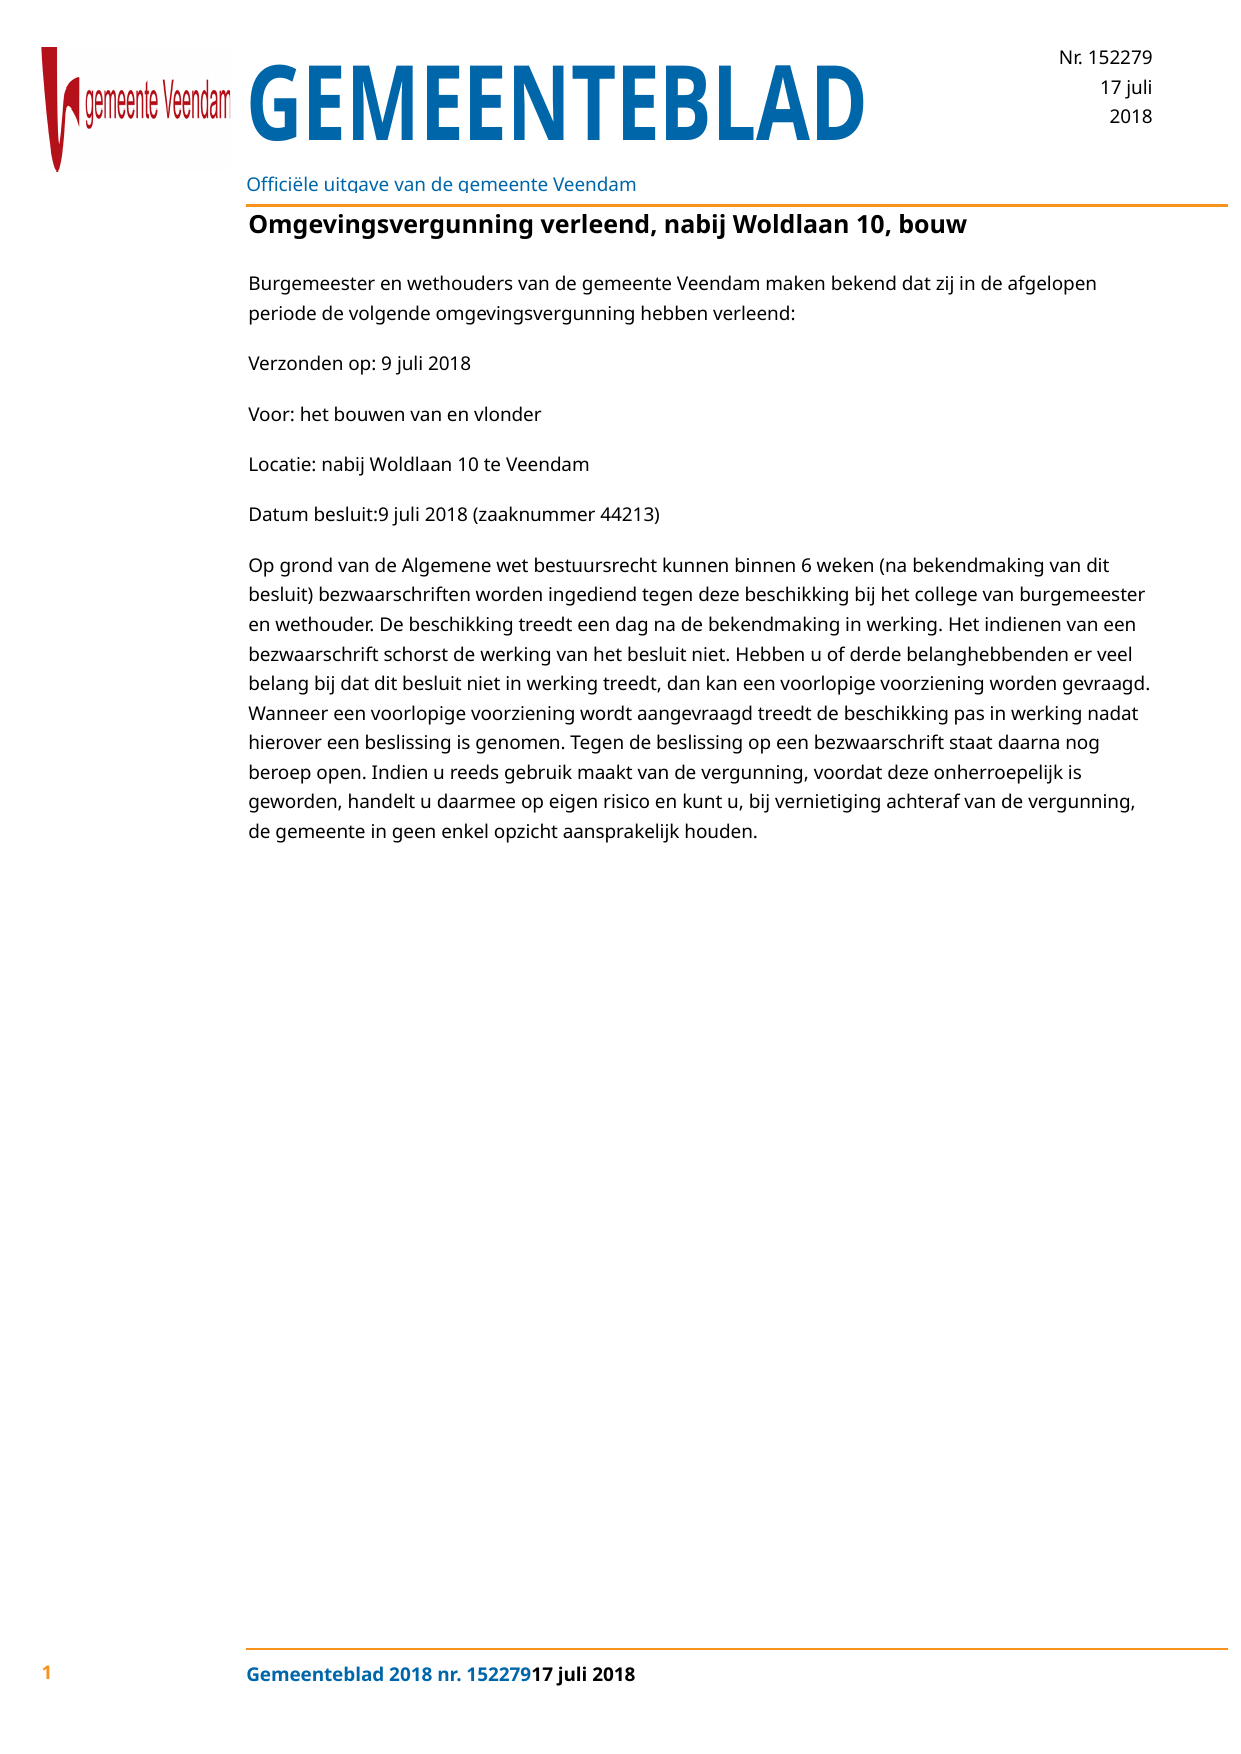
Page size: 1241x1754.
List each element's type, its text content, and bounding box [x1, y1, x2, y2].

text Voor: het bouwen van en vlonder [248, 401, 1152, 426]
text Locatie: nabij Woldlaan 10 te Veendam [248, 451, 1152, 477]
text Burgemeester en wethouders van de gemeente Veendam maken bekend dat zij in de afgelopen periode de volgende omgevingsvergunning hebben verleend: [248, 270, 1152, 326]
text Omgevingsvergunning verleend, nabij Woldlaan 10, bouw [248, 207, 1152, 241]
picture [41, 47, 231, 172]
text Verzonden op: 9 juli 2018 [248, 350, 1152, 376]
text Op grond van de Algemene wet bestuursrecht kunnen binnen 6 weken (na bekendmaking van dit besluit) bezwaarschriften worden ingediend tegen deze beschikking bij het college van burgemeester en wethouder. De beschikking treedt een dag na de bekendmaking in werking. Het indienen van een bezwaarschrift schorst de werking van het besluit niet. Hebben u of derde belanghebbenden er veel belang bij dat dit besluit niet in werking treedt, dan kan een voorlopige voorziening worden gevraagd. Wanneer een voorlopige voorziening wordt aangevraagd treedt de beschikking pas in werking nadat hierover een beslissing is genomen. Tegen de beslissing op een bezwaarschrift staat daarna nog beroep open. Indien u reeds gebruik maakt van de vergunning, voordat deze onherroepelijk is geworden, handelt u daarmee op eigen risico en kunt u, bij vernietiging achteraf van de vergunning, de gemeente in geen enkel opzicht aansprakelijk houden. [248, 552, 1152, 844]
text Datum besluit:9 juli 2018 (zaaknummer 44213) [248, 502, 1152, 527]
